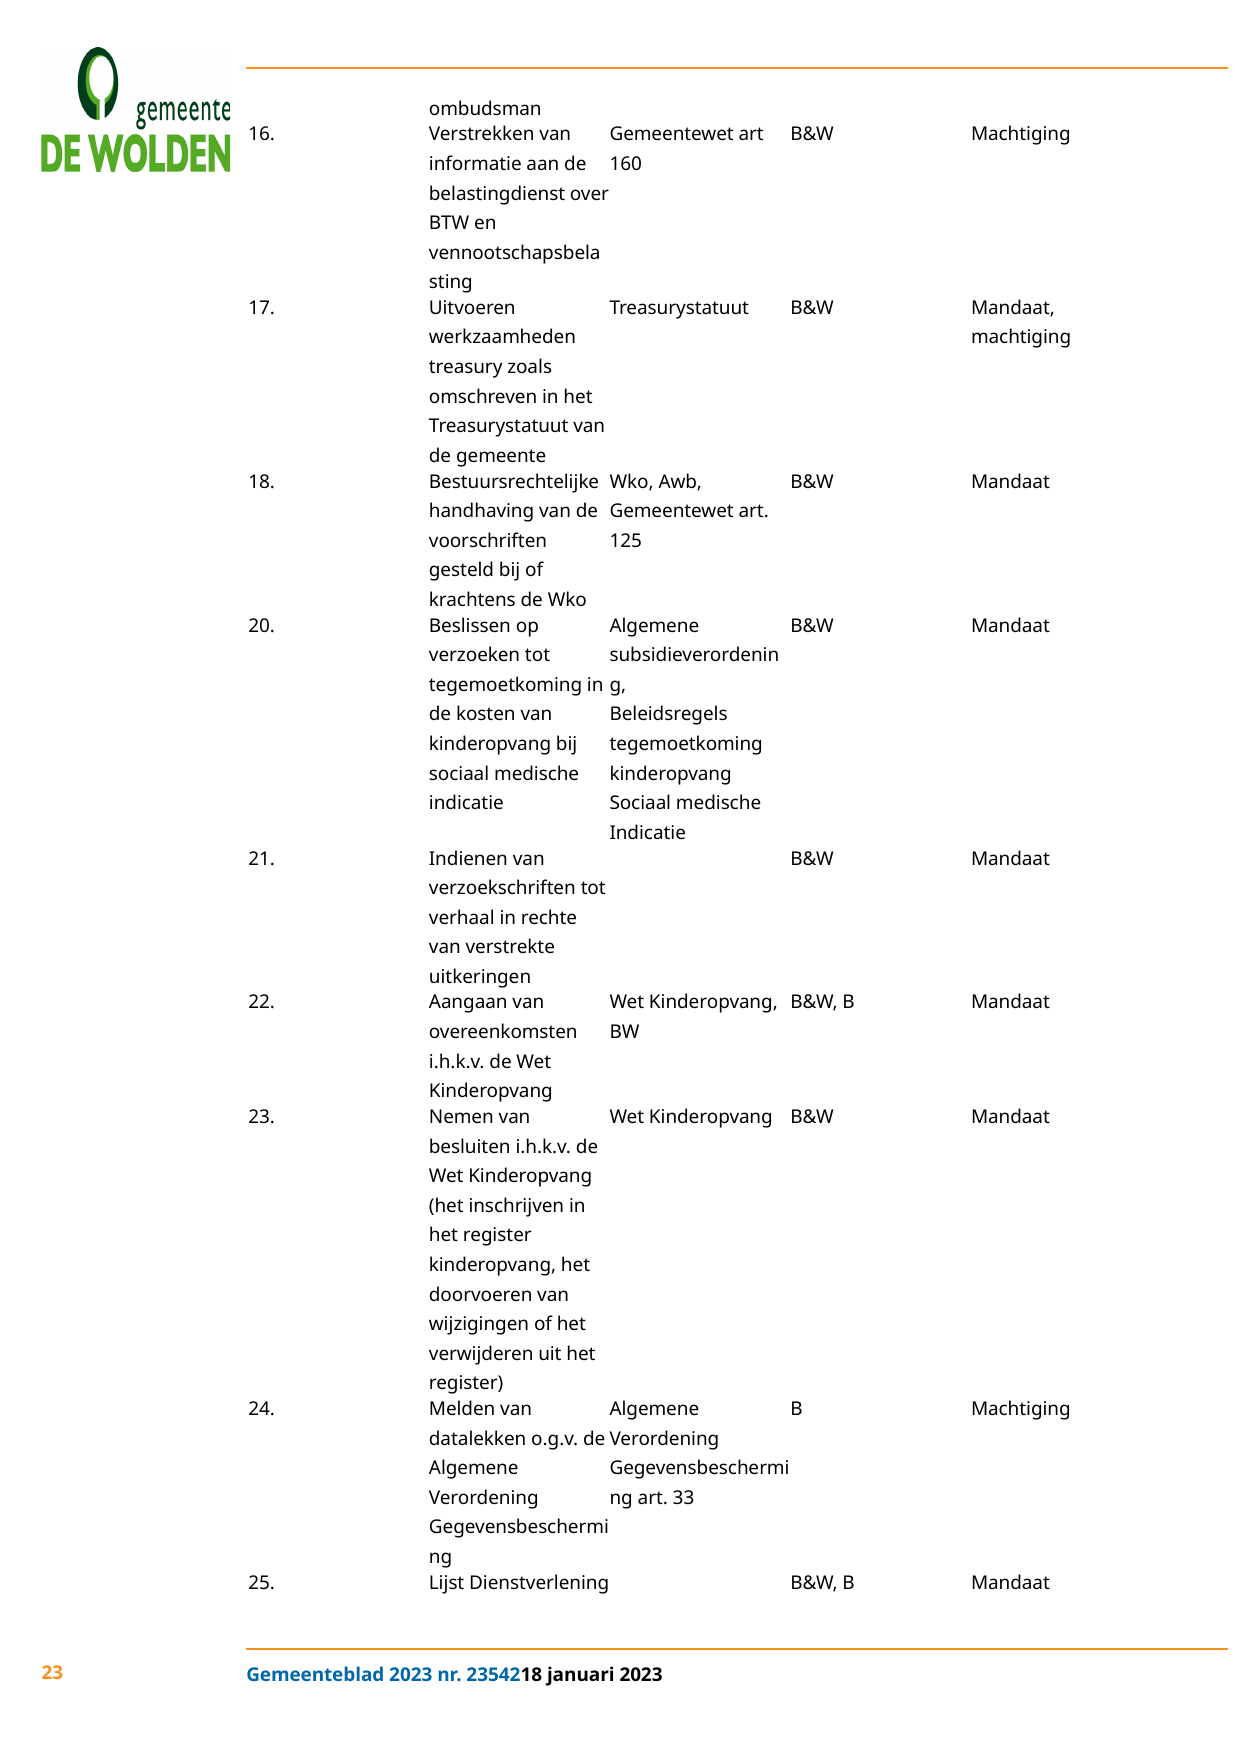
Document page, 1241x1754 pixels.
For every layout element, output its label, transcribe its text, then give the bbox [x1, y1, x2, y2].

table_cell Algemene Verordening Gegevensbescherming art. 33 [609, 1395, 790, 1569]
table_cell Mandaat [971, 1569, 1152, 1594]
table_cell [248, 1569, 429, 1594]
table_cell [248, 1103, 429, 1395]
table_cell Bestuursrechtelijke handhaving van de voorschriften gesteld bij of krachtens de Wko [429, 468, 609, 612]
table_cell Nemen van besluiten i.h.k.v. de Wet Kinderopvang (het inschrijven in het register kinderopvang, het doorvoeren van wijzigingen of het verwijderen uit het register) [429, 1103, 609, 1395]
table_cell Verstrekken van informatie aan de belastingdienst over BTW en vennootschapsbelasting [429, 121, 609, 294]
table_cell Wet Kinderopvang [609, 1103, 790, 1395]
table_cell [248, 95, 429, 121]
table_cell Machtiging [971, 121, 1152, 294]
table_cell Algemene subsidieverordening, Beleidsregels tegemoetkoming kinderopvang Sociaal medische Indicatie [609, 612, 790, 845]
table_cell [248, 121, 429, 294]
table_cell B&W, B [790, 1569, 971, 1594]
table_cell Mandaat, machtiging [971, 294, 1152, 468]
table_cell Mandaat [971, 612, 1152, 845]
table_cell Mandaat [971, 1103, 1152, 1395]
table_cell [248, 845, 429, 989]
table_cell B&W, B [790, 989, 971, 1103]
table_cell ombudsman [429, 95, 609, 121]
table_cell B&W [790, 1103, 971, 1395]
table_cell Wko, Awb, Gemeentewet art. 125 [609, 468, 790, 612]
table_cell B&W [790, 468, 971, 612]
table_cell Mandaat [971, 468, 1152, 612]
table_cell [248, 989, 429, 1103]
table_cell B&W [790, 121, 971, 294]
table_cell Wet Kinderopvang, BW [609, 989, 790, 1103]
table_cell [248, 1395, 429, 1569]
table_cell [248, 294, 429, 468]
table_cell B&W [790, 612, 971, 845]
table_cell [609, 95, 790, 121]
table_cell B&W [790, 845, 971, 989]
table_cell Lijst Dienstverlening [429, 1569, 609, 1594]
table_cell [609, 1569, 790, 1594]
table_cell B [790, 1395, 971, 1569]
table_cell B&W [790, 294, 971, 468]
table_cell [790, 95, 971, 121]
table_cell Treasurystatuut [609, 294, 790, 468]
table_cell [248, 612, 429, 845]
table_cell Indienen van verzoekschriften tot verhaal in rechte van verstrekte uitkeringen [429, 845, 609, 989]
table_cell Beslissen op verzoeken tot tegemoetkoming in de kosten van kinderopvang bij sociaal medische indicatie [429, 612, 609, 845]
table_cell Aangaan van overeenkomsten i.h.k.v. de Wet Kinderopvang [429, 989, 609, 1103]
table_cell Machtiging [971, 1395, 1152, 1569]
table_cell Mandaat [971, 845, 1152, 989]
table_cell Mandaat [971, 989, 1152, 1103]
table_cell Gemeentewet art 160 [609, 121, 790, 294]
table_cell [609, 845, 790, 989]
table_cell [248, 468, 429, 612]
table_cell [971, 95, 1152, 121]
table_cell Melden van datalekken o.g.v. de Algemene Verordening Gegevensbescherming [429, 1395, 609, 1569]
picture [41, 47, 231, 172]
table_cell Uitvoeren werkzaamheden treasury zoals omschreven in het Treasurystatuut van de gemeente [429, 294, 609, 468]
